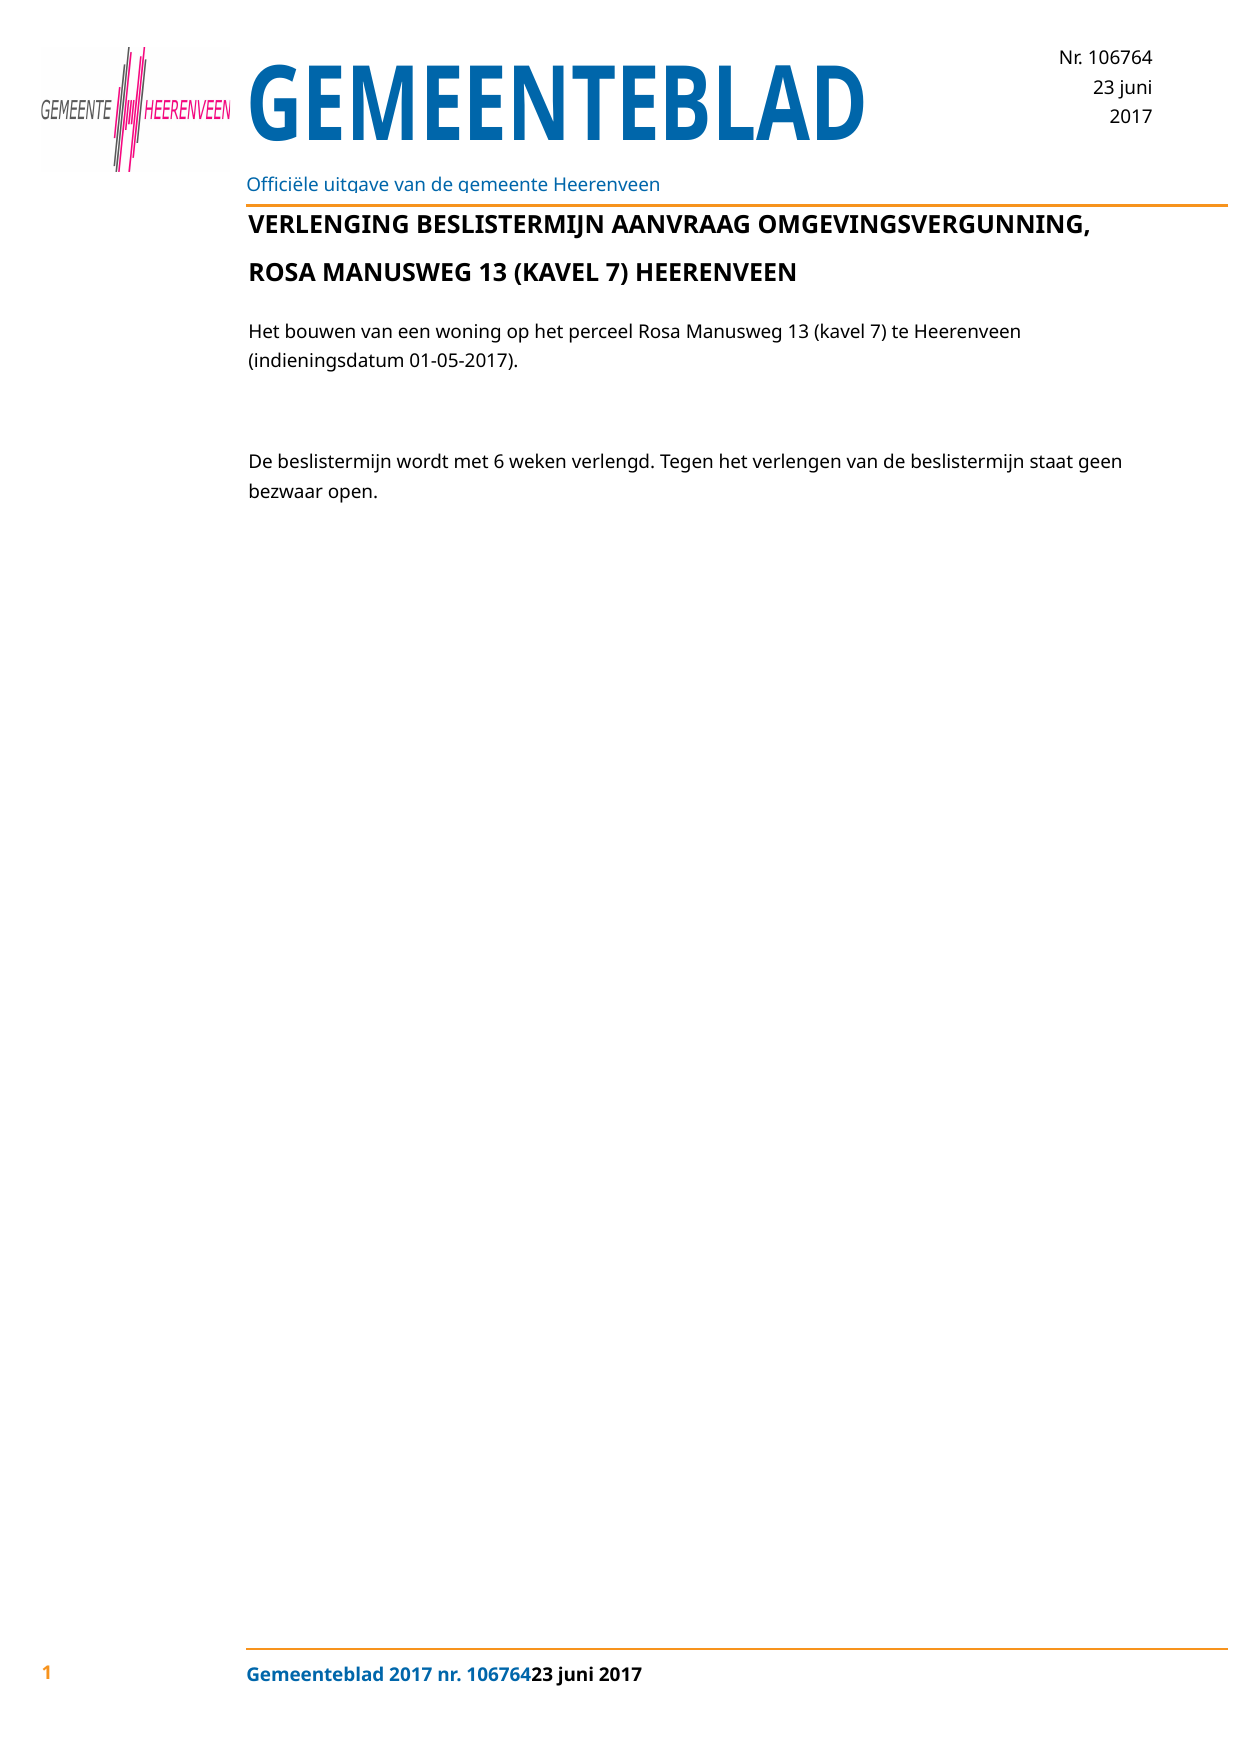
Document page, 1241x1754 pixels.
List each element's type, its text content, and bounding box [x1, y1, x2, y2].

text Het bouwen van een woning op het perceel Rosa Manusweg 13 (kavel 7) te Heerenveen (indieningsdatum 01-05-2017). [248, 318, 1152, 373]
text De beslistermijn wordt met 6 weken verlengd. Tegen het verlengen van de beslistermijn staat geen bezwaar open. [248, 448, 1152, 504]
text VERLENGING BESLISTERMIJN AANVRAAG OMGEVINGSVERGUNNING, ROSA MANUSWEG 13 (KAVEL 7) HEERENVEEN [248, 207, 1152, 288]
picture [41, 47, 231, 172]
